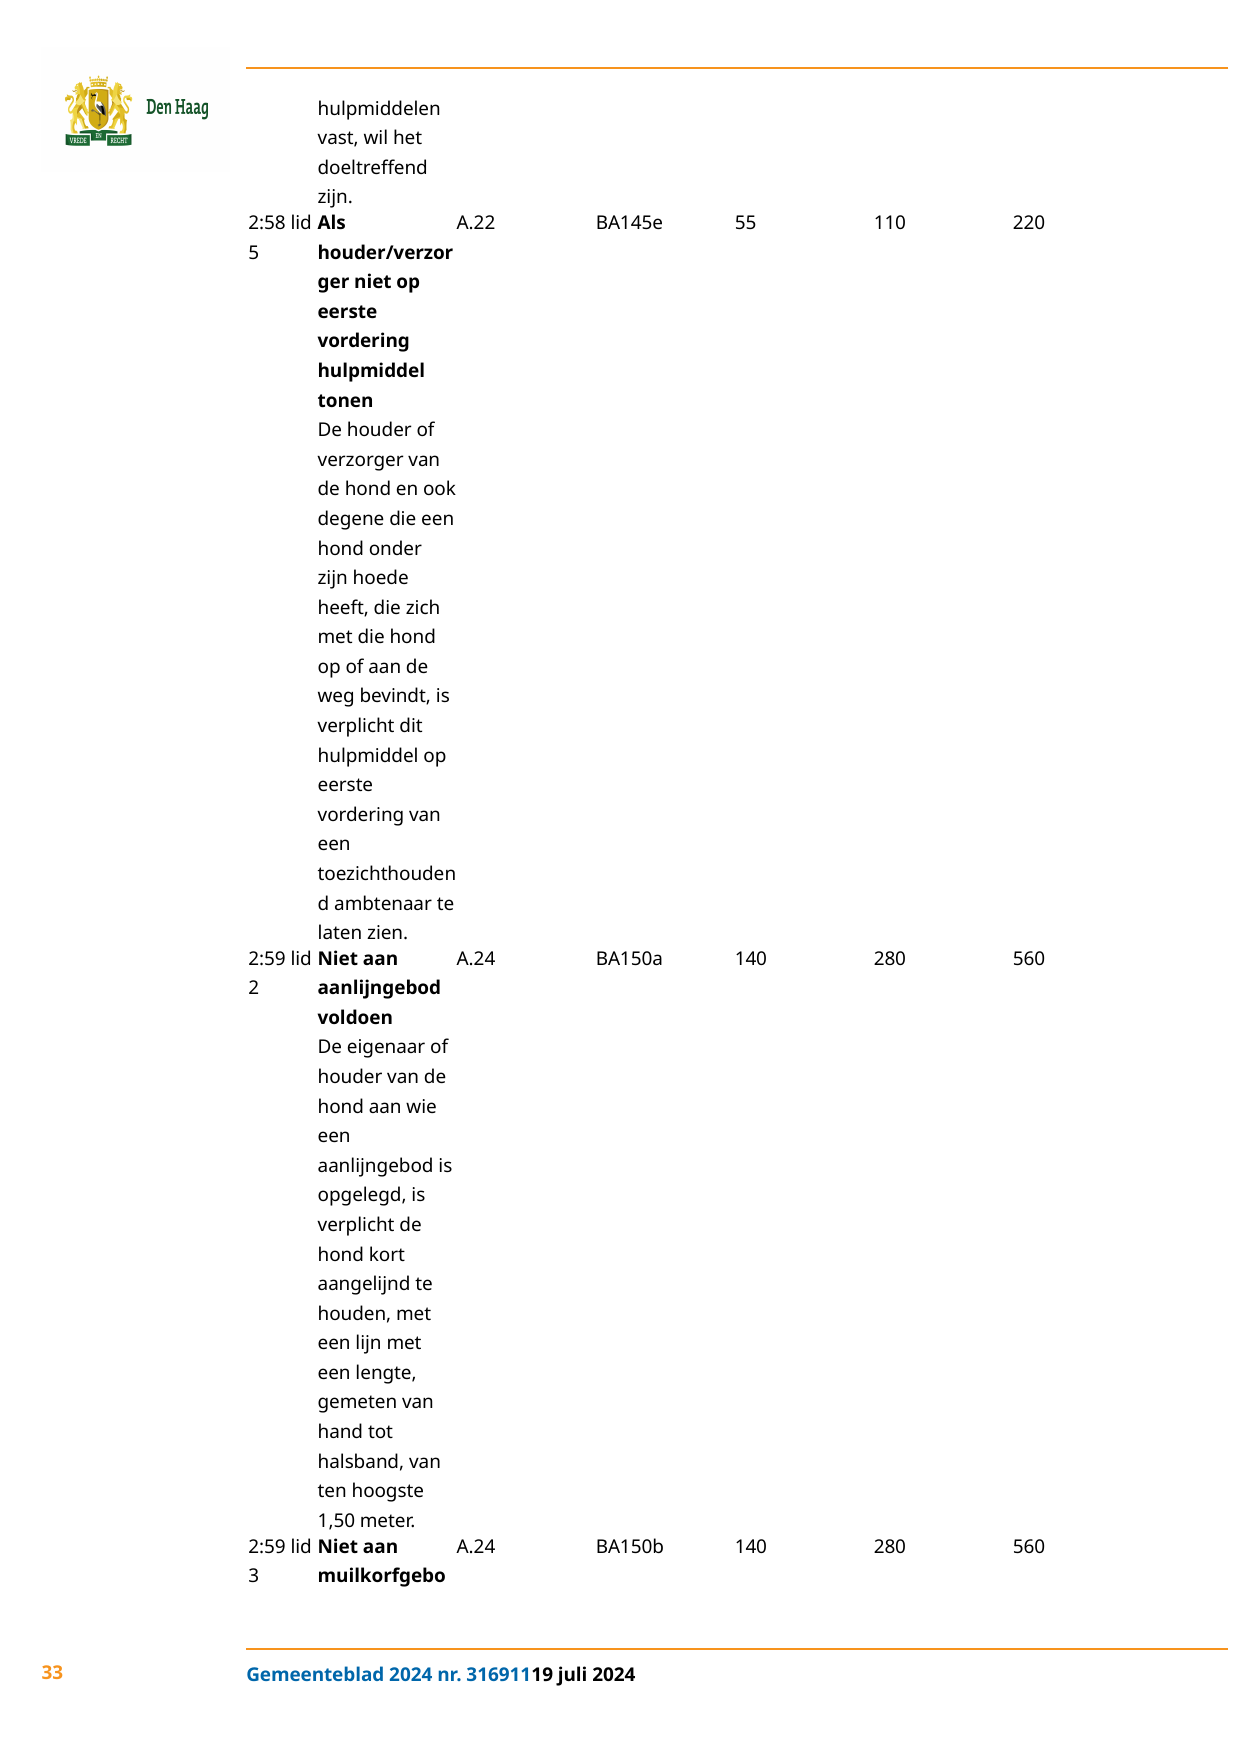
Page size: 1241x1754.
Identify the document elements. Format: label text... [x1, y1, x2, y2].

table_cell Niet aan aanlijngebod voldoen De eigenaar of houder van de hond aan wie een aanlijngebod is opgelegd, is verplicht de hond kort aangelijnd te houden, met een lijn met een lengte, gemeten van hand tot halsband, van ten hoogste 1,50 meter. [318, 945, 456, 1533]
table_cell Niet aan muilkorfgebo [318, 1533, 456, 1588]
table_cell BA145e [596, 209, 734, 945]
table_cell 560 [1013, 1533, 1152, 1588]
table_cell 55 [735, 209, 873, 945]
table_cell 280 [874, 1533, 1013, 1588]
table_cell 140 [735, 1533, 873, 1588]
table_cell [456, 95, 596, 209]
table_cell Als houder/verzorger niet op eerste vordering hulpmiddel tonen De houder of verzorger van de hond en ook degene die een hond onder zijn hoede heeft, die zich met die hond op of aan de weg bevindt, is verplicht dit hulpmiddel op eerste vordering van een toezichthoudend ambtenaar te laten zien. [318, 209, 456, 945]
table_cell 560 [1013, 945, 1152, 1533]
table_cell 140 [735, 945, 873, 1533]
table_cell 2:59 lid 3 [248, 1533, 317, 1588]
table_cell 2:59 lid 2 [248, 945, 317, 1533]
table_cell BA150a [596, 945, 734, 1533]
table_cell 220 [1013, 209, 1152, 945]
table_cell A.24 [456, 1533, 596, 1588]
table_cell 280 [874, 945, 1013, 1533]
table_cell A.24 [456, 945, 596, 1533]
table_cell [596, 95, 734, 209]
table_cell [1013, 95, 1152, 209]
table_cell BA150b [596, 1533, 734, 1588]
table_cell A.22 [456, 209, 596, 945]
table_cell 2:58 lid 5 [248, 209, 317, 945]
table_cell [874, 95, 1013, 209]
table_cell [248, 95, 317, 209]
table_cell [735, 95, 873, 209]
table_cell 110 [874, 209, 1013, 945]
table_cell hulpmiddelen vast, wil het doeltreffend zijn. [318, 95, 456, 209]
picture [41, 47, 231, 172]
